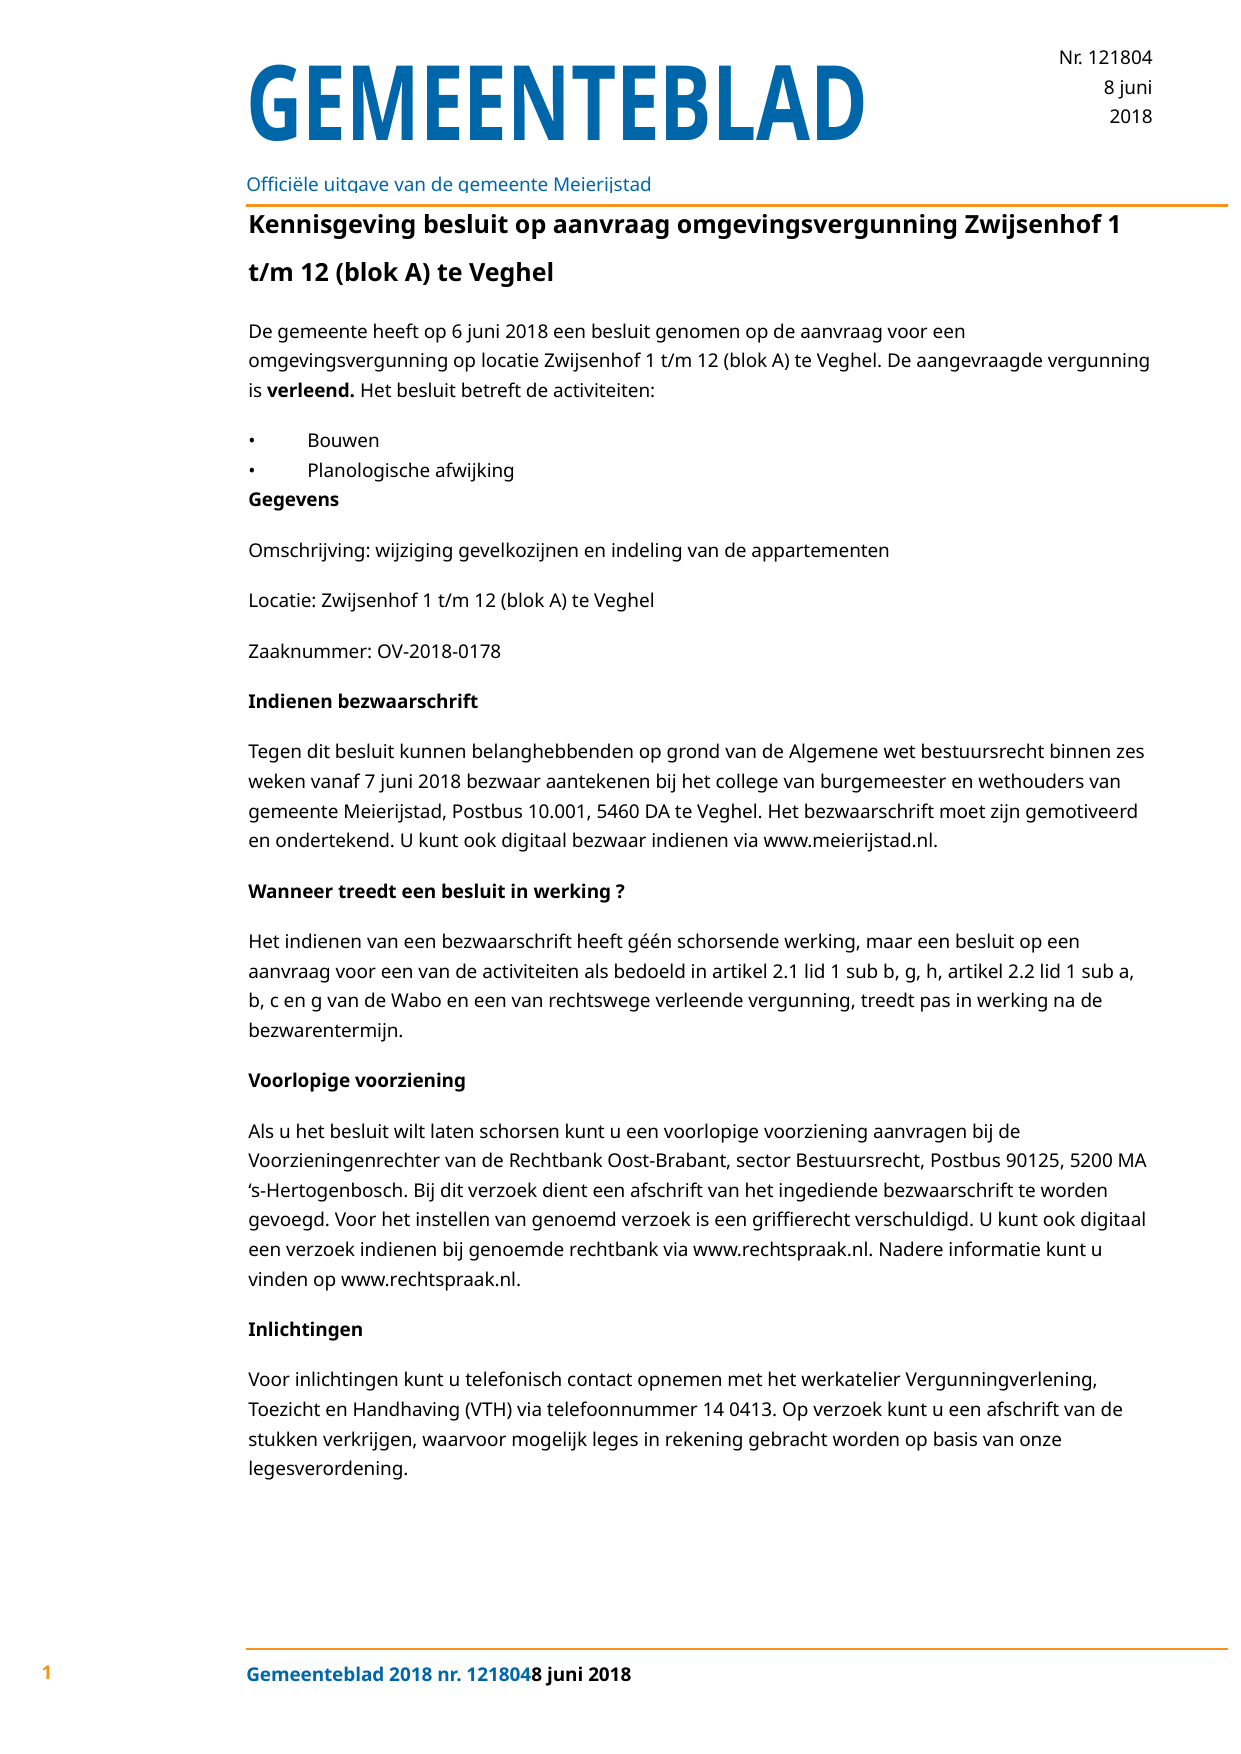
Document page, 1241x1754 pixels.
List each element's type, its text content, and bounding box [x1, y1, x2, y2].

list Bouwen [248, 427, 1152, 453]
text Kennisgeving besluit op aanvraag omgevingsvergunning Zwijsenhof 1 t/m 12 (blok A) te Veghel [248, 207, 1152, 288]
text Zaaknummer: OV-2018-0178 [248, 638, 1152, 664]
text Als u het besluit wilt laten schorsen kunt u een voorlopige voorziening aanvragen bij de Voorzieningenrechter van de Rechtbank Oost-Brabant, sector Bestuursrecht, Postbus 90125, 5200 MA ‘s-Hertogenbosch. Bij dit verzoek dient een afschrift van het ingediende bezwaarschrift te worden gevoegd. Voor het instellen van genoemd verzoek is een griffierecht verschuldigd. U kunt ook digitaal een verzoek indienen bij genoemde rechtbank via www.rechtspraak.nl. Nadere informatie kunt u vinden op www.rechtspraak.nl. [248, 1118, 1152, 1292]
text Gegevens [248, 487, 1152, 512]
text Wanneer treedt een besluit in werking ? [248, 878, 1152, 904]
text Tegen dit besluit kunnen belanghebbenden op grond van de Algemene wet bestuursrecht binnen zes weken vanaf 7 juni 2018 bezwaar aantekenen bij het college van burgemeester en wethouders van gemeente Meierijstad, Postbus 10.001, 5460 DA te Veghel. Het bezwaarschrift moet zijn gemotiveerd en ondertekend. U kunt ook digitaal bezwaar indienen via www.meierijstad.nl. [248, 739, 1152, 853]
text Locatie: Zwijsenhof 1 t/m 12 (blok A) te Veghel [248, 587, 1152, 613]
picture [41, 47, 231, 172]
text Het indienen van een bezwaarschrift heeft géén schorsende werking, maar een besluit op een aanvraag voor een van de activiteiten als bedoeld in artikel 2.1 lid 1 sub b, g, h, artikel 2.2 lid 1 sub a, b, c en g van de Wabo en een van rechtswege verleende vergunning, treedt pas in werking na de bezwarentermijn. [248, 928, 1152, 1043]
text Omschrijving: wijziging gevelkozijnen en indeling van de appartementen [248, 537, 1152, 563]
text Indienen bezwaarschrift [248, 688, 1152, 714]
text Voor inlichtingen kunt u telefonisch contact opnemen met het werkatelier Vergunningverlening, Toezicht en Handhaving (VTH) via telefoonnummer 14 0413. Op verzoek kunt u een afschrift van de stukken verkrijgen, waarvoor mogelijk leges in rekening gebracht worden op basis van onze legesverordening. [248, 1367, 1152, 1481]
text De gemeente heeft op 6 juni 2018 een besluit genomen op de aanvraag voor een omgevingsvergunning op locatie Zwijsenhof 1 t/m 12 (blok A) te Veghel. De aangevraagde vergunning is verleend. Het besluit betreft de activiteiten: [248, 318, 1152, 403]
text Inlichtingen [248, 1316, 1152, 1342]
text Voorlopige voorziening [248, 1067, 1152, 1093]
list Planologische afwijking [248, 457, 1152, 483]
